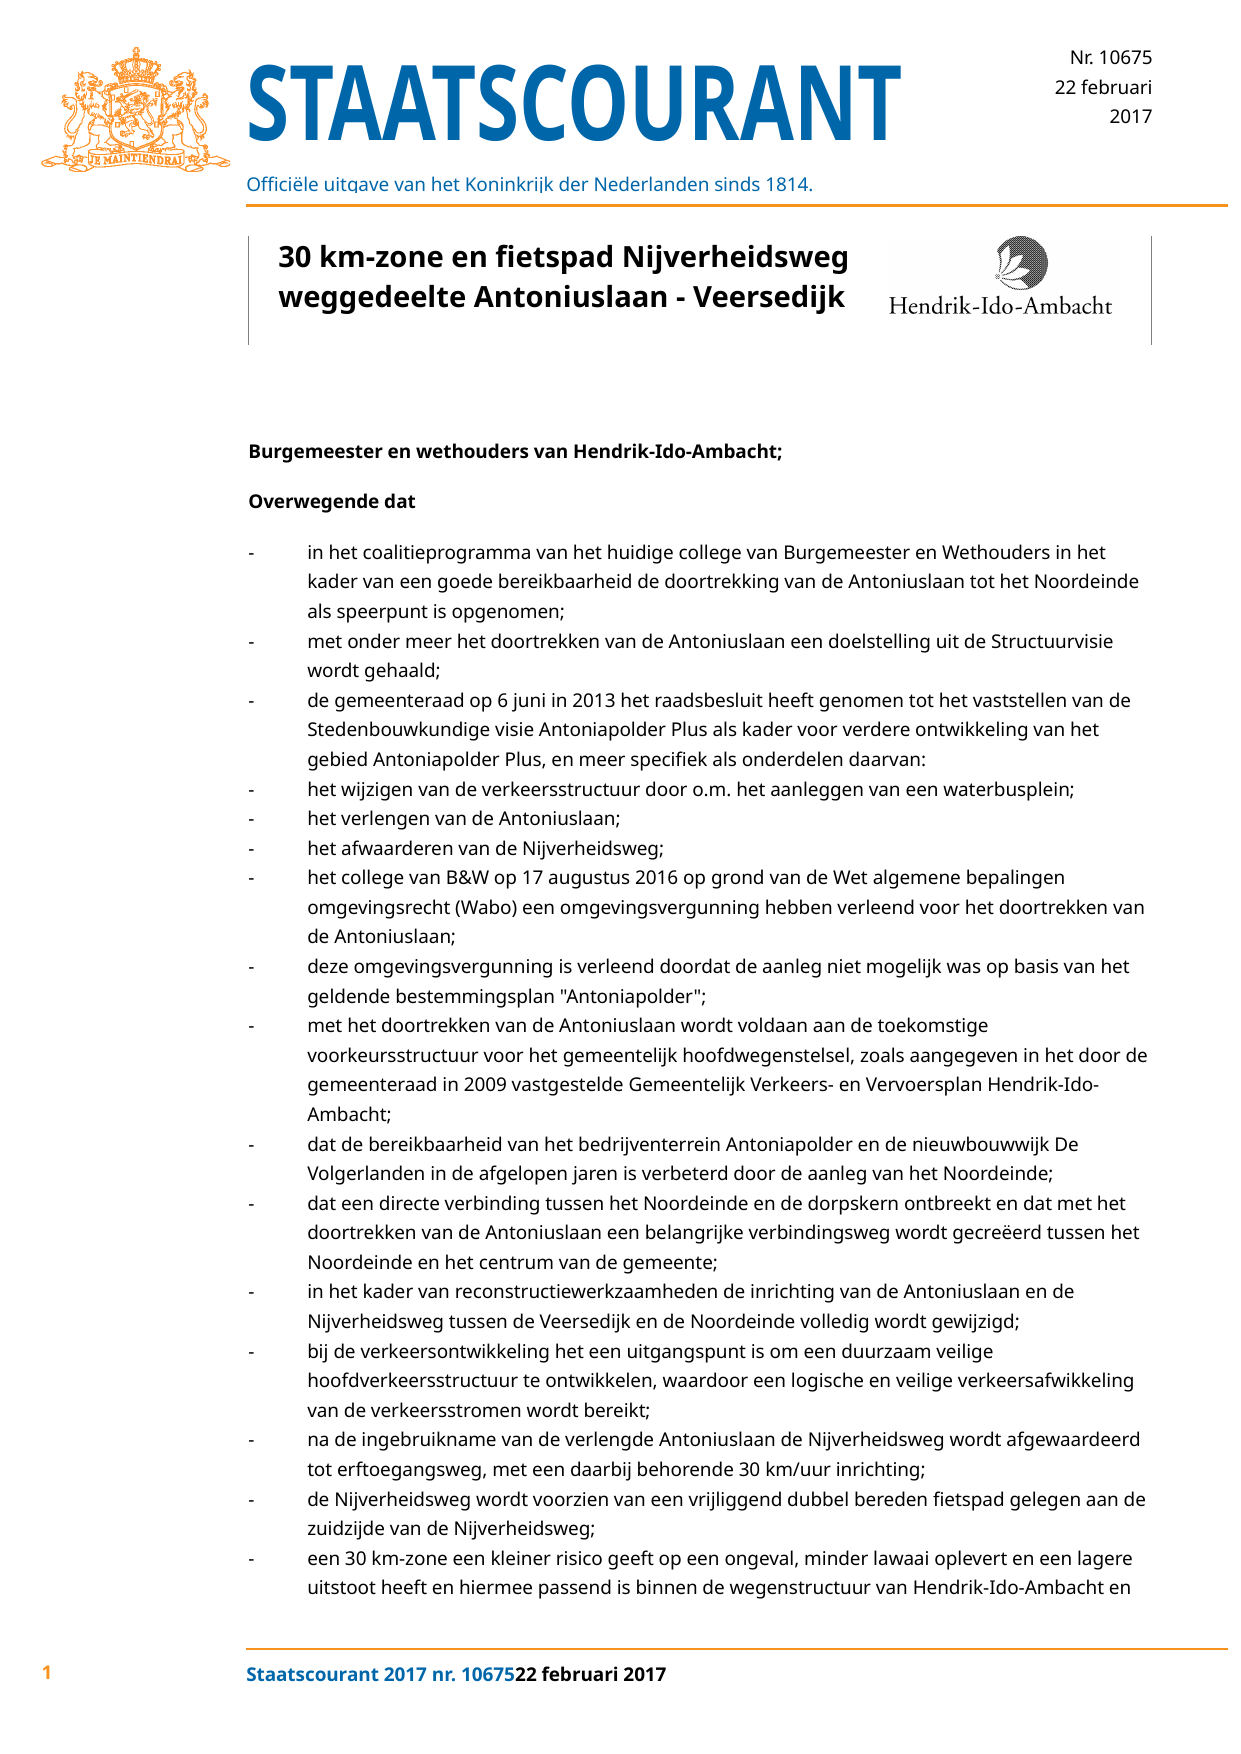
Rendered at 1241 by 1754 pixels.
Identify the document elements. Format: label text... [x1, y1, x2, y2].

list dat een directe verbinding tussen het Noordeinde en de dorpskern ontbreekt en dat met het doortrekken van de Antoniuslaan een belangrijke verbindingsweg wordt gecreëerd tussen het Noordeinde en het centrum van de gemeente; [248, 1190, 1152, 1275]
table_header 30 km-zone en fietspad Nijverheidsweg weggedeelte Antoniuslaan - Veersedijk [249, 236, 850, 345]
list het afwaarderen van de Nijverheidsweg; [248, 835, 1152, 861]
list het wijzigen van de verkeersstructuur door o.m. het aanleggen van een waterbusplein; [248, 776, 1152, 802]
picture [41, 47, 231, 172]
list het verlengen van de Antoniuslaan; [248, 805, 1152, 831]
list de Nijverheidsweg wordt voorzien van een vrijliggend dubbel bereden fietspad gelegen aan de zuidzijde van de Nijverheidsweg; [248, 1486, 1152, 1541]
list het college van B&W op 17 augustus 2016 op grond van de Wet algemene bepalingen omgevingsrecht (Wabo) een omgevingsvergunning hebben verleend voor het doortrekken van de Antoniuslaan; [248, 864, 1152, 949]
picture [882, 236, 1119, 314]
list na de ingebruikname van de verlengde Antoniuslaan de Nijverheidsweg wordt afgewaardeerd tot erftoegangsweg, met een daarbij behorende 30 km/uur inrichting; [248, 1427, 1152, 1482]
list bij de verkeersontwikkeling het een uitgangspunt is om een duurzaam veilige hoofdverkeersstructuur te ontwikkelen, waardoor een logische en veilige verkeersafwikkeling van de verkeersstromen wordt bereikt; [248, 1338, 1152, 1423]
list de gemeenteraad op 6 juni in 2013 het raadsbesluit heeft genomen tot het vaststellen van de Stedenbouwkundige visie Antoniapolder Plus als kader voor verdere ontwikkeling van het gebied Antoniapolder Plus, en meer specifiek als onderdelen daarvan: [248, 687, 1152, 772]
list met onder meer het doortrekken van de Antoniuslaan een doelstelling uit de Structuurvisie wordt gehaald; [248, 628, 1152, 683]
list deze omgevingsvergunning is verleend doordat de aanleg niet mogelijk was op basis van het geldende bestemmingsplan "Antoniapolder"; [248, 953, 1152, 1009]
list dat de bereikbaarheid van het bedrijventerrein Antoniapolder en de nieuwbouwwijk De Volgerlanden in de afgelopen jaren is verbeterd door de aanleg van het Noordeinde; [248, 1131, 1152, 1186]
list in het coalitieprogramma van het huidige college van Burgemeester en Wethouders in het kader van een goede bereikbaarheid de doortrekking van de Antoniuslaan tot het Noordeinde als speerpunt is opgenomen; [248, 539, 1152, 624]
table_header [850, 236, 1151, 345]
text Overwegende dat [248, 489, 1152, 514]
list met het doortrekken van de Antoniuslaan wordt voldaan aan de toekomstige voorkeursstructuur voor het gemeentelijk hoofdwegenstelsel, zoals aangegeven in het door de gemeenteraad in 2009 vastgestelde Gemeentelijk Verkeers- en Vervoersplan Hendrik-Ido-Ambacht; [248, 1012, 1152, 1127]
text Burgemeester en wethouders van Hendrik-Ido-Ambacht; [248, 438, 1152, 464]
list in het kader van reconstructiewerkzaamheden de inrichting van de Antoniuslaan en de Nijverheidsweg tussen de Veersedijk en de Noordeinde volledig wordt gewijzigd; [248, 1279, 1152, 1334]
list een 30 km-zone een kleiner risico geeft op een ongeval, minder lawaai oplevert en een lagere uitstoot heeft en hiermee passend is binnen de wegenstructuur van Hendrik-Ido-Ambacht en [248, 1545, 1152, 1600]
